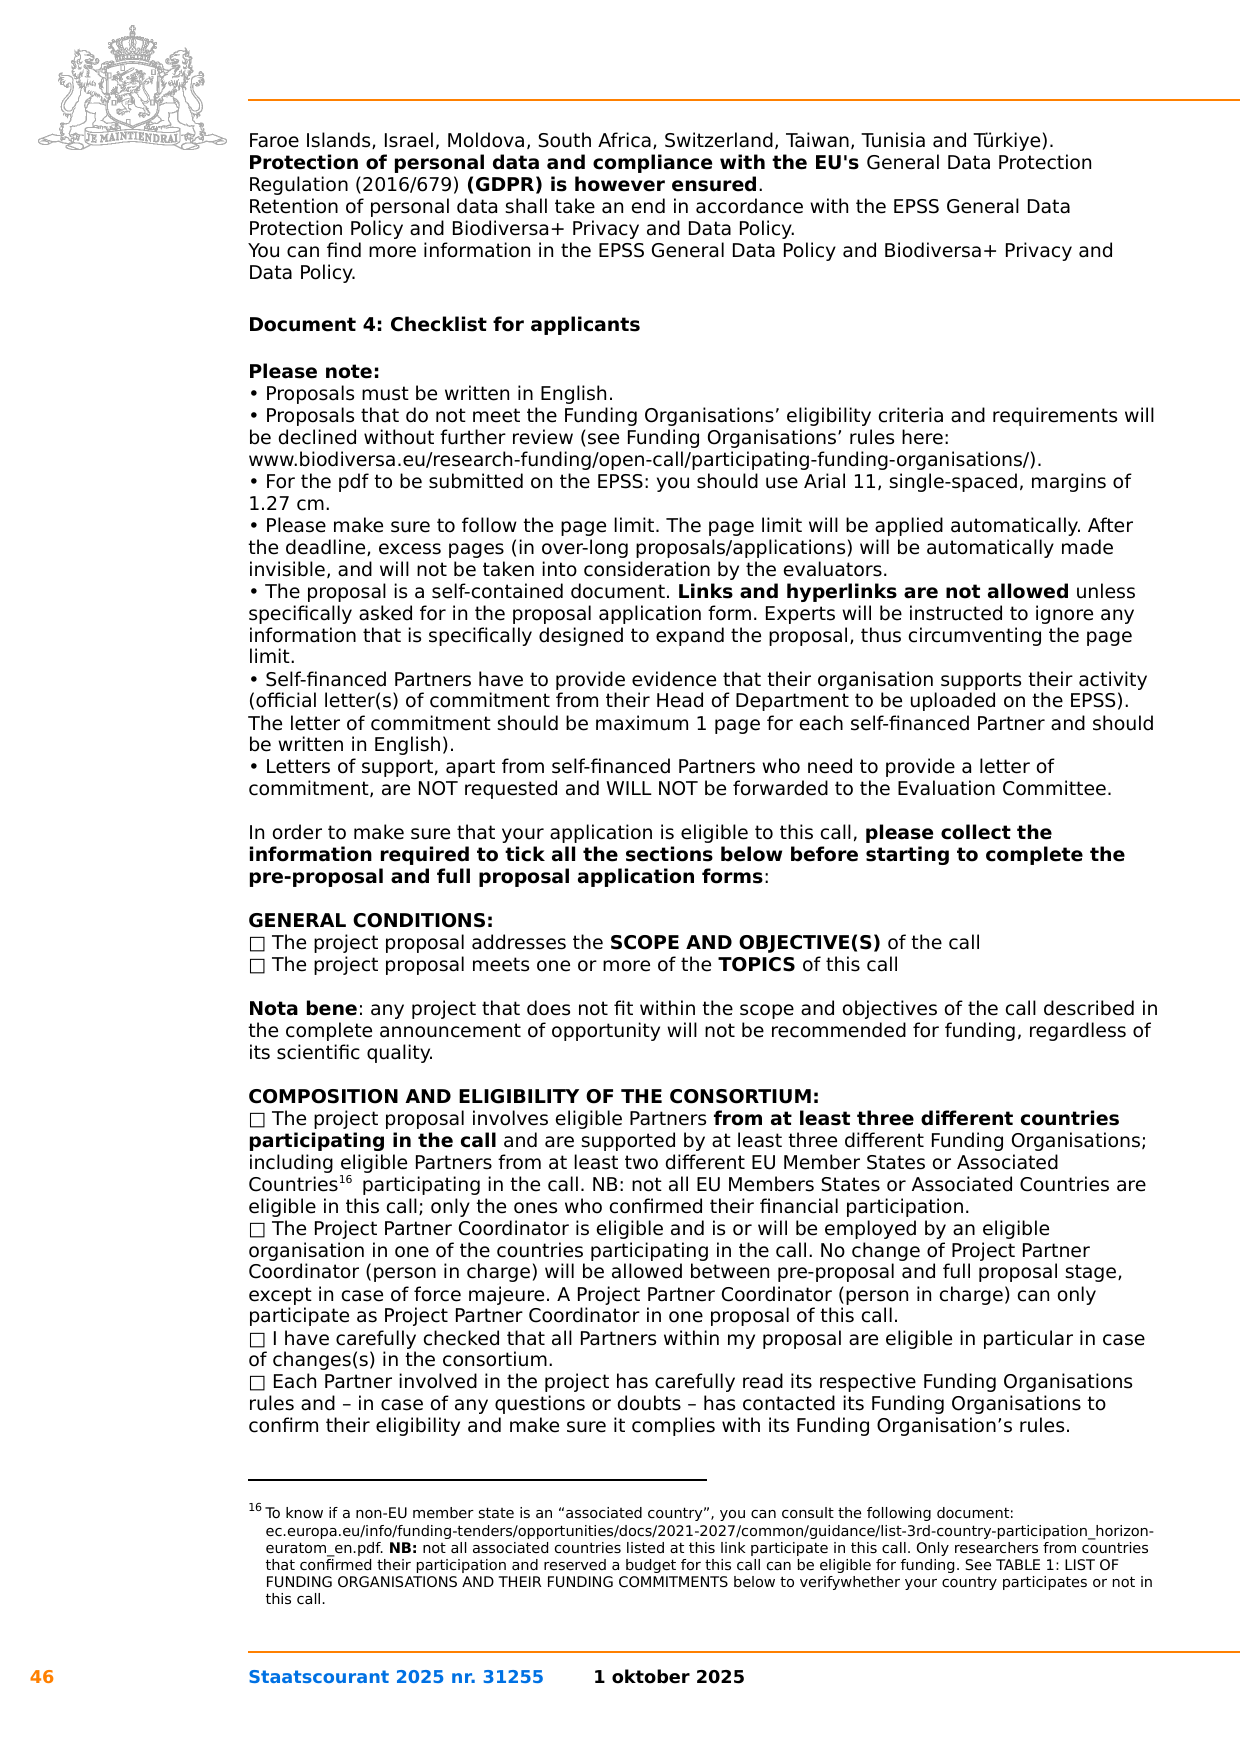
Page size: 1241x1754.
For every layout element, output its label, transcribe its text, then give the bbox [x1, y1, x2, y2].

text • Self-financed Partners have to provide evidence that their organisation supports their activity (official letter(s) of commitment from their Head of Department to be uploaded on the EPSS). The letter of commitment should be maximum 1 page for each self-financed Partner and should be written in English). [248, 668, 1163, 756]
text □ I have carefully checked that all Partners within my proposal are eligible in particular in case of changes(s) in the consortium. [248, 1327, 1163, 1371]
text □ The project proposal addresses the SCOPE AND OBJECTIVE(S) of the call [248, 932, 1163, 954]
text • Proposals that do not meet the Funding Organisations’ eligibility criteria and requirements will be declined without further review (see Funding Organisations’ rules here: www.biodiversa.eu/research-funding/open-call/participating-funding-organisations/). [248, 405, 1163, 471]
text • Please make sure to follow the page limit. The page limit will be applied automatically. After the deadline, excess pages (in over-long proposals/applications) will be automatically made invisible, and will not be taken into consideration by the evaluators. [248, 514, 1163, 581]
text Retention of personal data shall take an end in accordance with the EPSS General Data Protection Policy and Biodiversa+ Privacy and Data Policy. [248, 196, 1163, 240]
text □ Each Partner involved in the project has carefully read its respective Funding Organisations rules and – in case of any questions or doubts – has contacted its Funding Organisations to confirm their eligibility and make sure it complies with its Funding Organisation’s rules. [248, 1371, 1163, 1437]
text COMPOSITION AND ELIGIBILITY OF THE CONSORTIUM: [248, 1086, 1163, 1108]
text • Letters of support, apart from self-financed Partners who need to provide a letter of commitment, are NOT requested and WILL NOT be forwarded to the Evaluation Committee. [248, 756, 1163, 800]
text • The proposal is a self-contained document. Links and hyperlinks are not allowed unless specifically asked for in the proposal application form. Experts will be instructed to ignore any information that is specifically designed to expand the proposal, thus circumventing the page limit. [248, 581, 1163, 668]
text • For the pdf to be submitted on the EPSS: you should use Arial 11, single-spaced, margins of 1.27 cm. [248, 471, 1163, 514]
text Please note: [248, 361, 1163, 383]
text Faroe Islands, Israel, Moldova, South Africa, Switzerland, Taiwan, Tunisia and Türkiye). Protection of personal data and compliance with the EU's General Data Protection Regulation (2016/679) (GDPR) is however ensured. [248, 130, 1163, 196]
text To know if a non-EU member state is an “associated country”, you can consult the following document: ec.europa.eu/info/funding-tenders/opportunities/docs/2021-2027/common/guidance/list-3rd-country-participation_horizon-euratom_en.pdf. NB: not all associated countries listed at this link participate in this call. Only researchers from countries that confirmed their participation and reserved a budget for this call can be eligible for funding. See TABLE 1: LIST OF FUNDING ORGANISATIONS AND THEIR FUNDING COMMITMENTS below to verifywhether your country participates or not in this call. [248, 1501, 1163, 1608]
text In order to make sure that your application is eligible to this call, please collect the information required to tick all the sections below before starting to complete the pre-proposal and full proposal application forms: [248, 822, 1163, 888]
text You can find more information in the EPSS General Data Policy and Biodiversa+ Privacy and Data Policy. [248, 240, 1163, 284]
text □ The Project Partner Coordinator is eligible and is or will be employed by an eligible organisation in one of the countries participating in the call. No change of Project Partner Coordinator (person in charge) will be allowed between pre-proposal and full proposal stage, except in case of force majeure. A Project Partner Coordinator (person in charge) can only participate as Project Partner Coordinator in one proposal of this call. [248, 1217, 1163, 1327]
text Nota bene: any project that does not fit within the scope and objectives of the call described in the complete announcement of opportunity will not be recommended for funding, regardless of its scientific quality. [248, 998, 1163, 1064]
text • Proposals must be written in English. [248, 383, 1163, 405]
subtitle Document 4: Checklist for applicants [248, 314, 1163, 336]
text □ The project proposal involves eligible Partners from at least three different countries participating in the call and are supported by at least three different Funding Organisations; including eligible Partners from at least two different EU Member States or Associated Countries participating in the call. NB: not all EU Members States or Associated Countries are eligible in this call; only the ones who confirmed their financial participation. [248, 1108, 1163, 1217]
text □ The project proposal meets one or more of the TOPICS of this call [248, 954, 1163, 976]
text GENERAL CONDITIONS: [248, 910, 1163, 932]
picture [38, 25, 227, 150]
